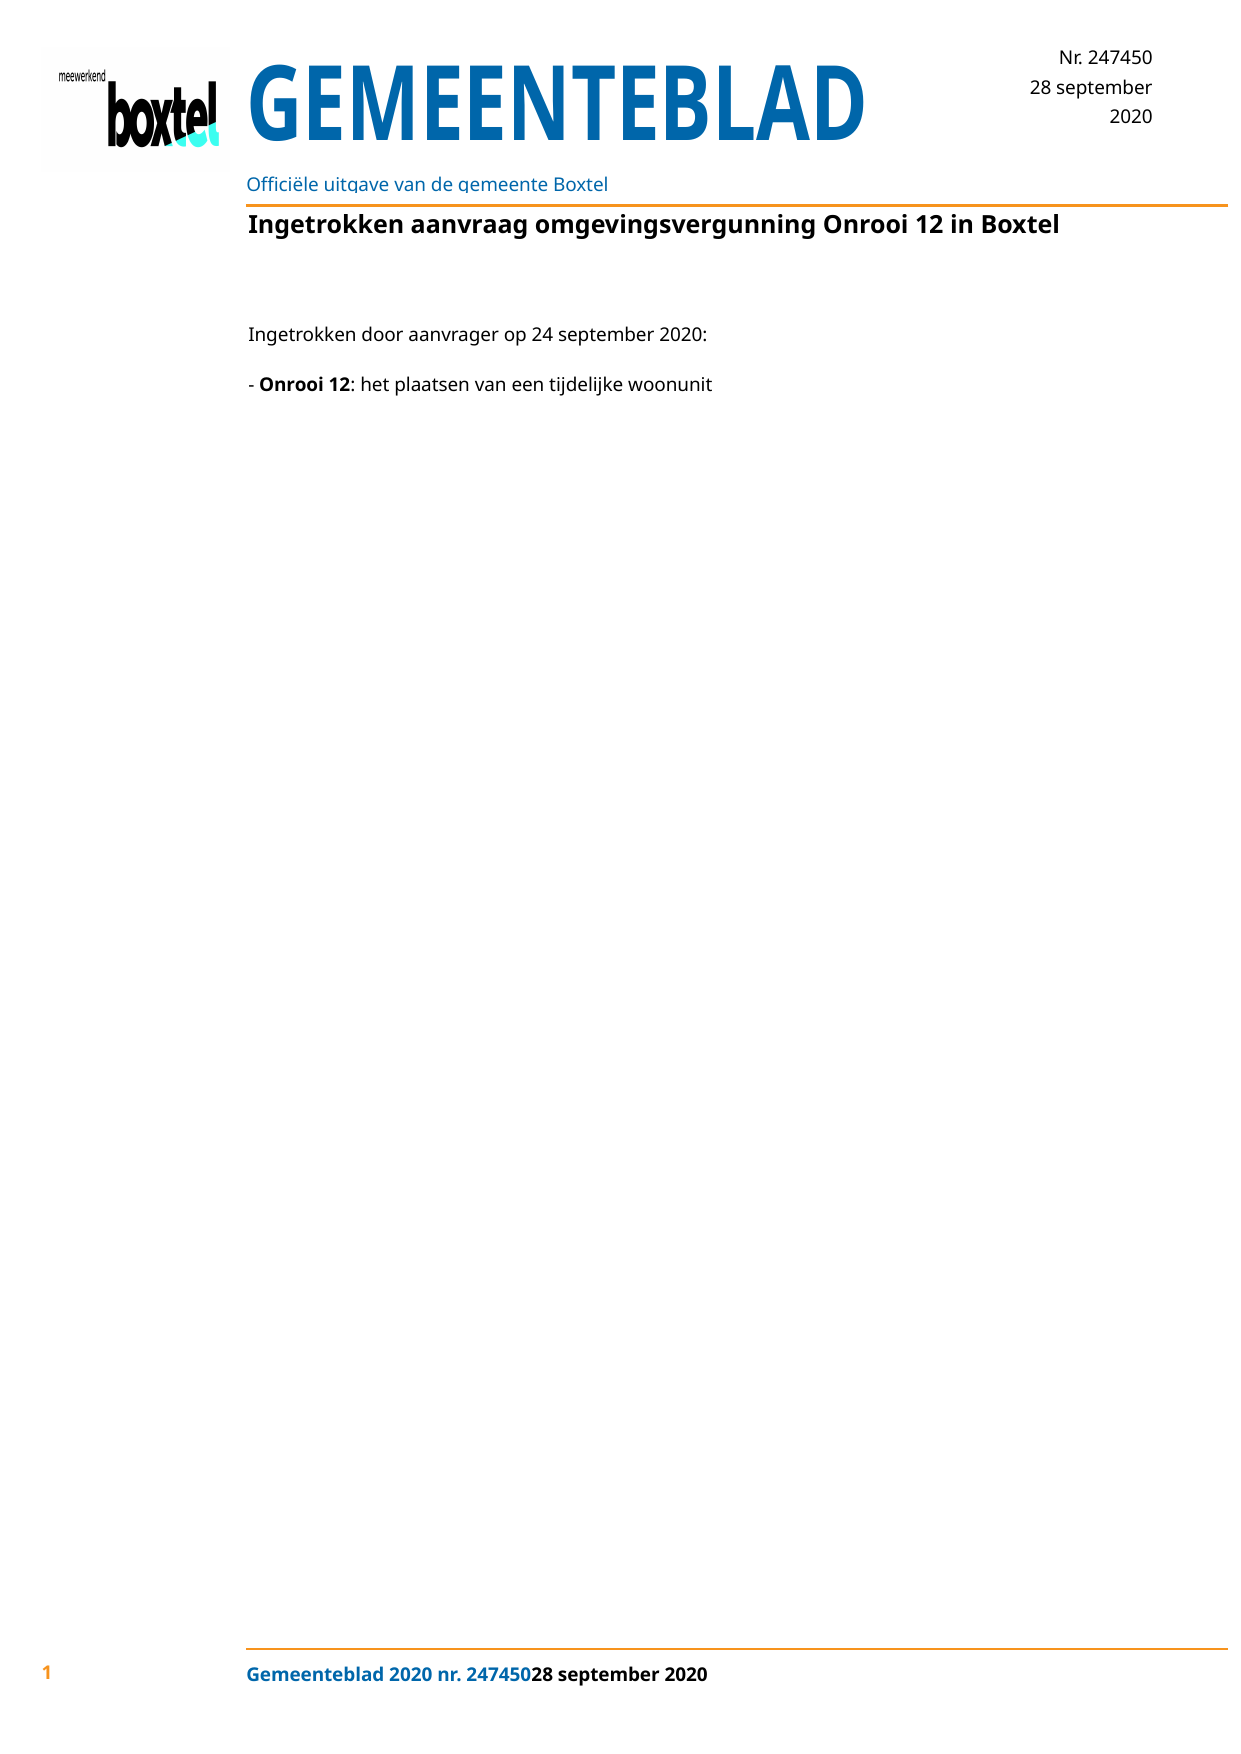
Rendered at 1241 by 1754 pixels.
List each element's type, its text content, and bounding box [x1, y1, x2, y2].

text Ingetrokken aanvraag omgevingsvergunning Onrooi 12 in Boxtel [248, 207, 1152, 241]
text - Onrooi 12: het plaatsen van een tijdelijke woonunit [248, 371, 1152, 397]
text Ingetrokken door aanvrager op 24 september 2020: [248, 321, 1152, 346]
picture [41, 47, 231, 172]
